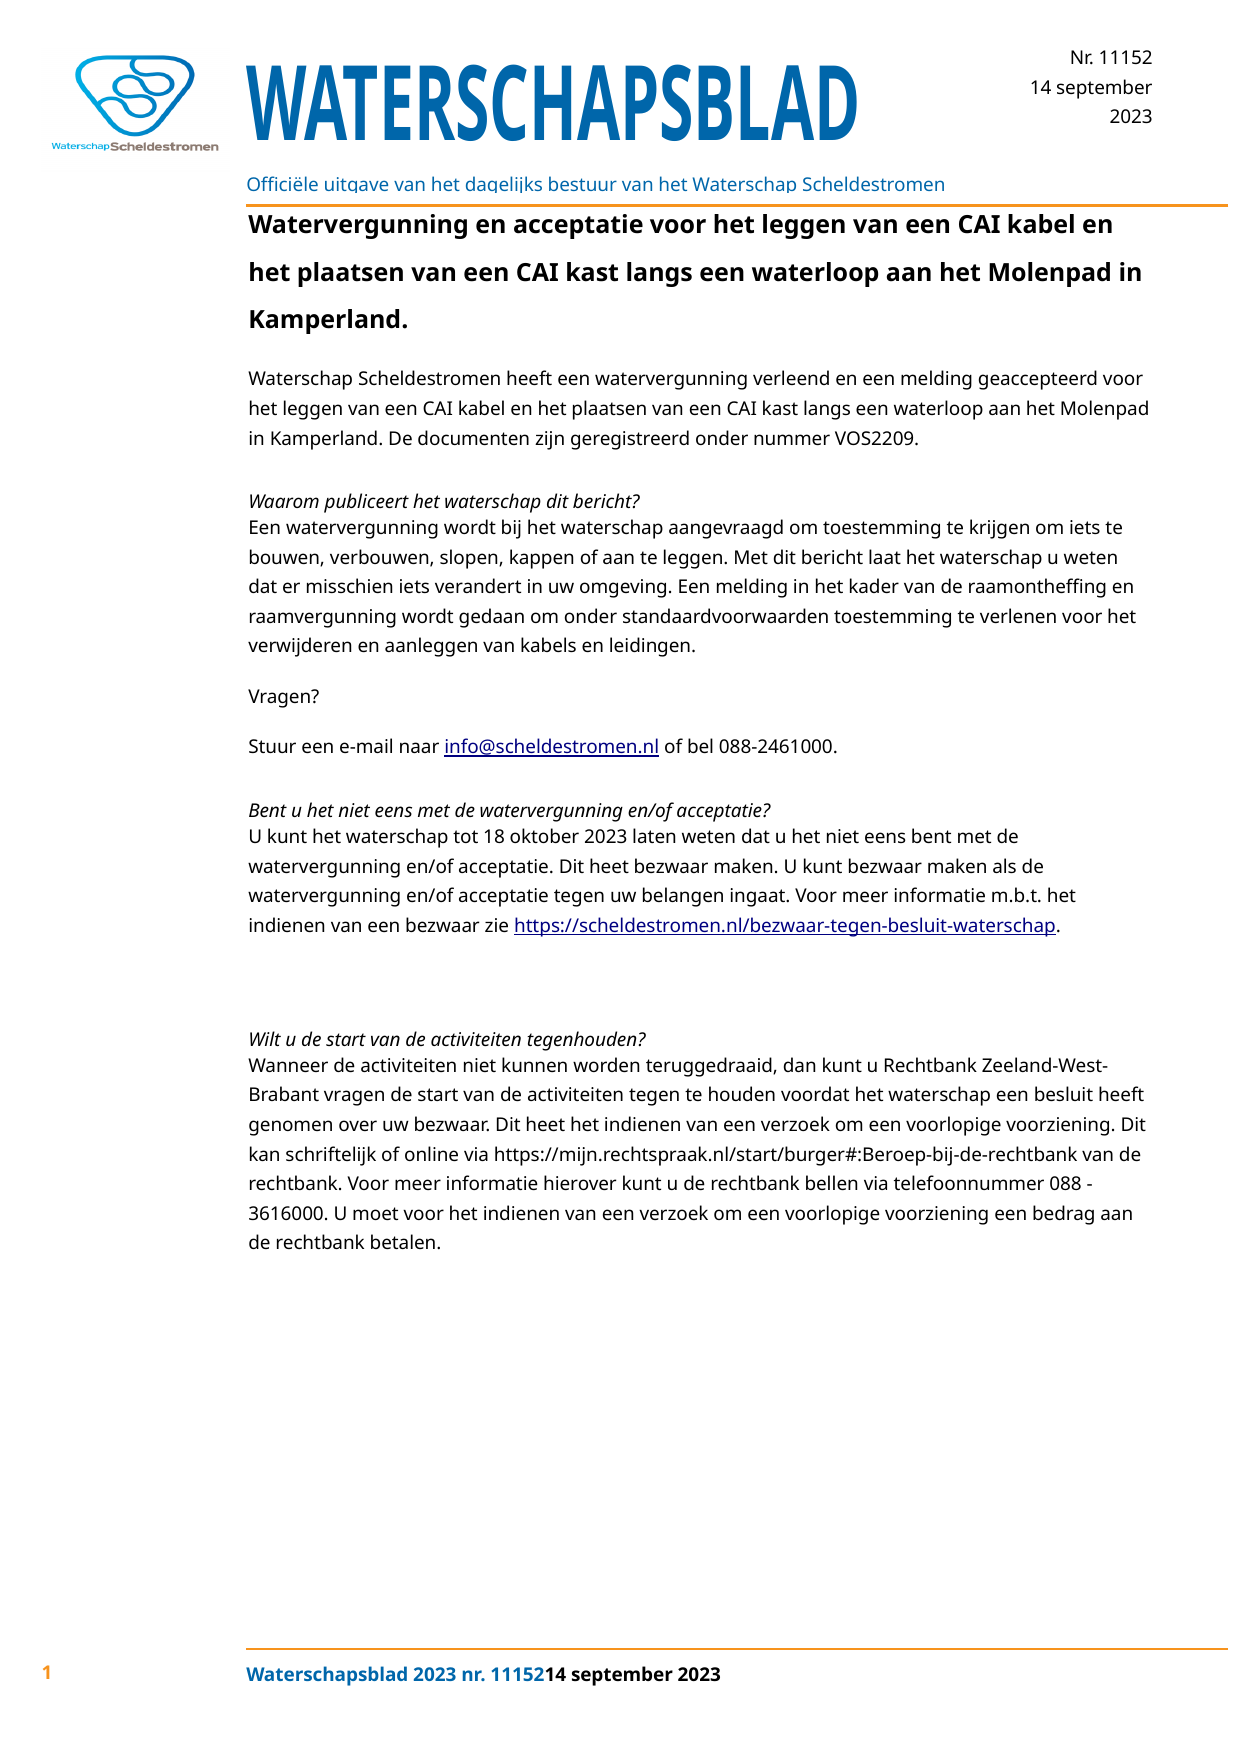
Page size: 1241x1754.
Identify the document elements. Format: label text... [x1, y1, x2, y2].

text Watervergunning en acceptatie voor het leggen van een CAI kabel en het plaatsen van een CAI kast langs een waterloop aan het Molenpad in Kamperland. [248, 207, 1152, 336]
text Stuur een e-mail naar info@scheldestromen.nl of bel 088-2461000. [248, 733, 1152, 759]
text Een watervergunning wordt bij het waterschap aangevraagd om toestemming te krijgen om iets te bouwen, verbouwen, slopen, kappen of aan te leggen. Met dit bericht laat het waterschap u weten dat er misschien iets verandert in uw omgeving. Een melding in het kader van de raamontheffing en raamvergunning wordt gedaan om onder standaardvoorwaarden toestemming te verlenen voor het verwijderen en aanleggen van kabels en leidingen. [248, 514, 1152, 658]
text Wanneer de activiteiten niet kunnen worden teruggedraaid, dan kunt u Rechtbank Zeeland-West-Brabant vragen de start van de activiteiten tegen te houden voordat het waterschap een besluit heeft genomen over uw bezwaar. Dit heet het indienen van een verzoek om een voorlopige voorziening. Dit kan schriftelijk of online via https://mijn.rechtspraak.nl/start/burger#:Beroep-bij-de-rechtbank van de rechtbank. Voor meer informatie hierover kunt u de rechtbank bellen via telefoonnummer 088 - 3616000. U moet voor het indienen van een verzoek om een voorlopige voorziening een bedrag aan de rechtbank betalen. [248, 1052, 1152, 1255]
text Waarom publiceert het waterschap dit bericht? [248, 489, 1152, 514]
text Wilt u de start van de activiteiten tegenhouden? [248, 1026, 1152, 1052]
text Waterschap Scheldestromen heeft een watervergunning verleend en een melding geaccepteerd voor het leggen van een CAI kabel en het plaatsen van een CAI kast langs een waterloop aan het Molenpad in Kamperland. De documenten zijn geregistreerd onder nummer VOS2209. [248, 366, 1152, 450]
text Vragen? [248, 683, 1152, 709]
text Bent u het niet eens met de watervergunning en/of acceptatie? [248, 797, 1152, 823]
picture [41, 47, 231, 172]
text U kunt het waterschap tot 18 oktober 2023 laten weten dat u het niet eens bent met de watervergunning en/of acceptatie. Dit heet bezwaar maken. U kunt bezwaar maken als de watervergunning en/of acceptatie tegen uw belangen ingaat. Voor meer informatie m.b.t. het indienen van een bezwaar zie https://scheldestromen.nl/bezwaar-tegen-besluit-waterschap. [248, 823, 1152, 938]
